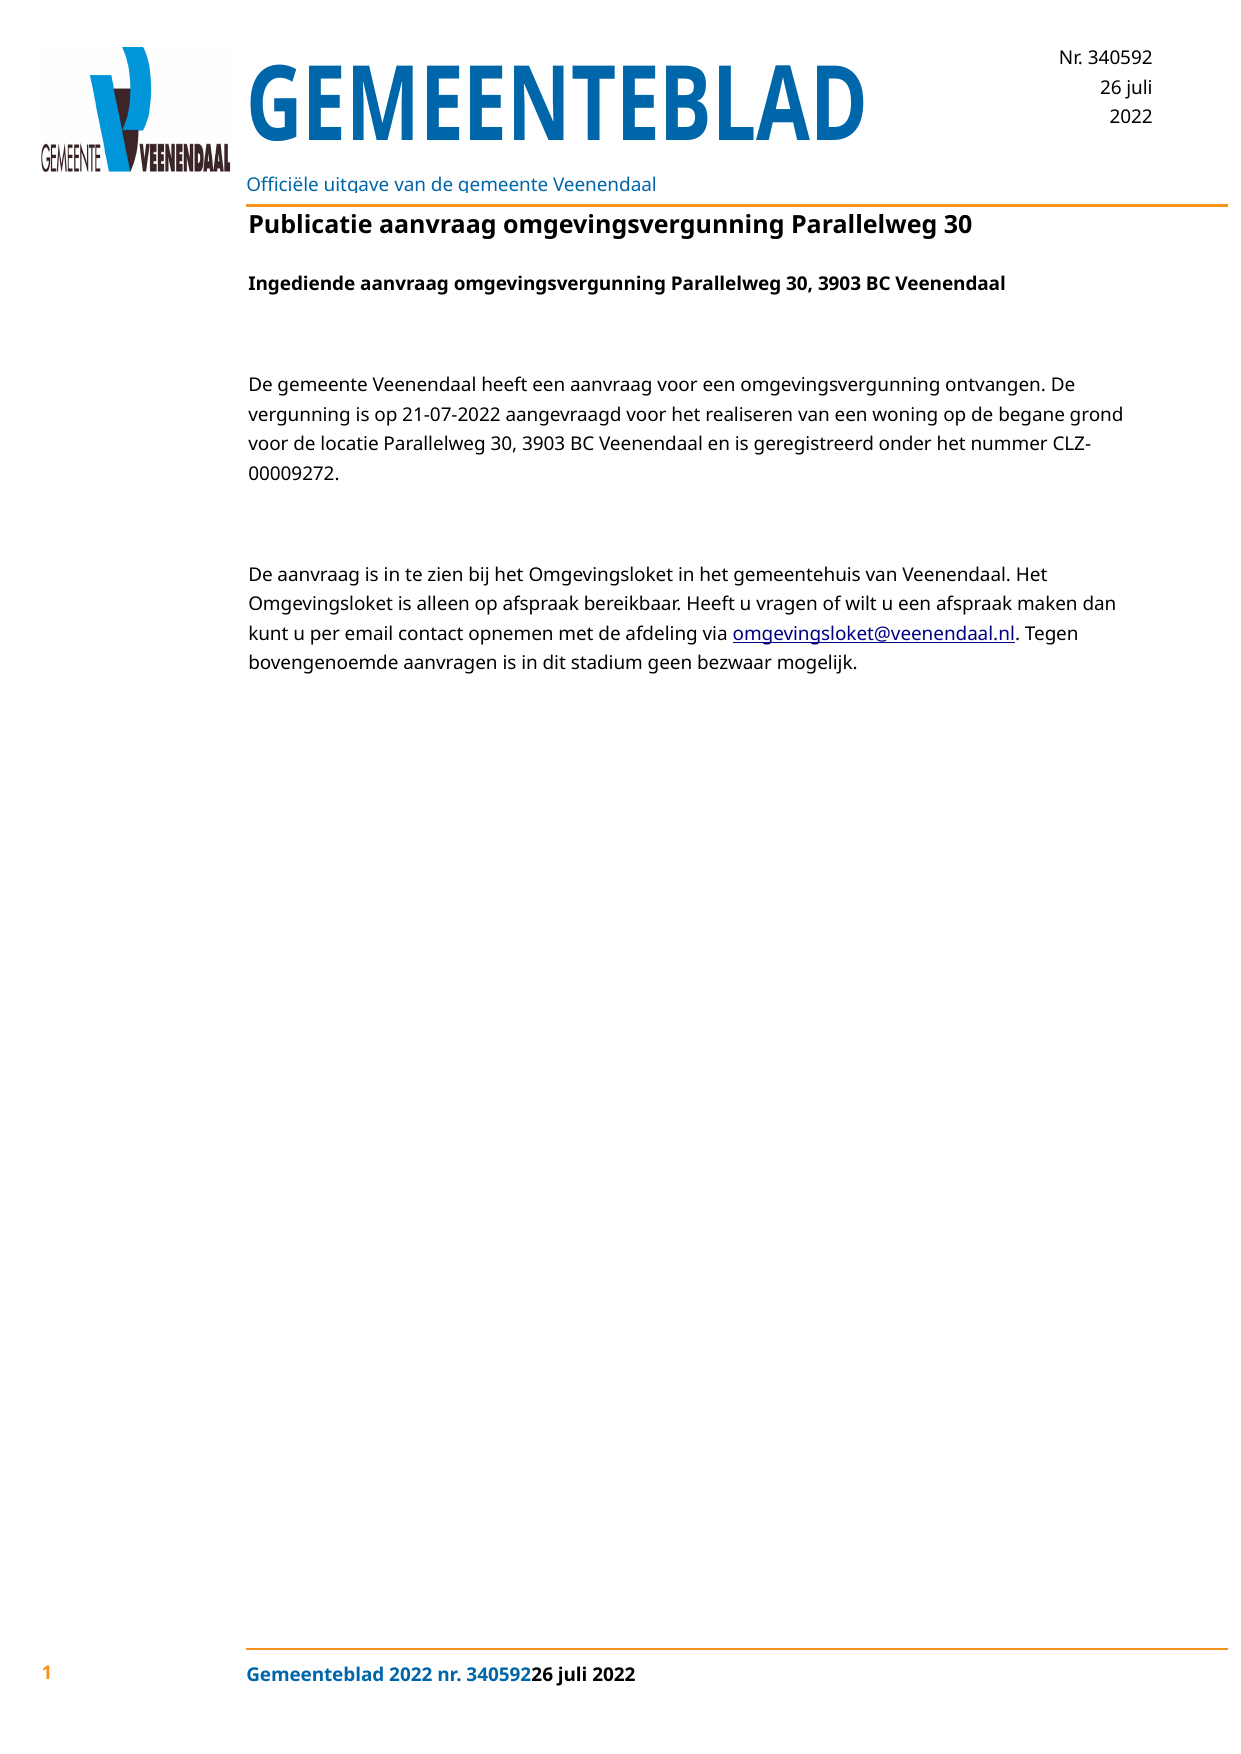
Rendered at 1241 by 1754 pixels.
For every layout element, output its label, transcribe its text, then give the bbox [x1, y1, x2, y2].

text De aanvraag is in te zien bij het Omgevingsloket in het gemeentehuis van Veenendaal. Het Omgevingsloket is alleen op afspraak bereikbaar. Heeft u vragen of wilt u een afspraak maken dan kunt u per email contact opnemen met de afdeling via omgevingsloket@veenendaal.nl. Tegen bovengenoemde aanvragen is in dit stadium geen bezwaar mogelijk. [248, 561, 1152, 675]
picture [123, 47, 231, 172]
text Publicatie aanvraag omgevingsvergunning Parallelweg 30 [248, 207, 1152, 241]
text De gemeente Veenendaal heeft een aanvraag voor een omgevingsvergunning ontvangen. De vergunning is op 21-07-2022 aangevraagd voor het realiseren van een woning op de begane grond voor de locatie Parallelweg 30, 3903 BC Veenendaal en is geregistreerd onder het nummer CLZ-00009272. [248, 371, 1152, 486]
picture [41, 47, 130, 172]
text Ingediende aanvraag omgevingsvergunning Parallelweg 30, 3903 BC Veenendaal [248, 270, 1152, 296]
